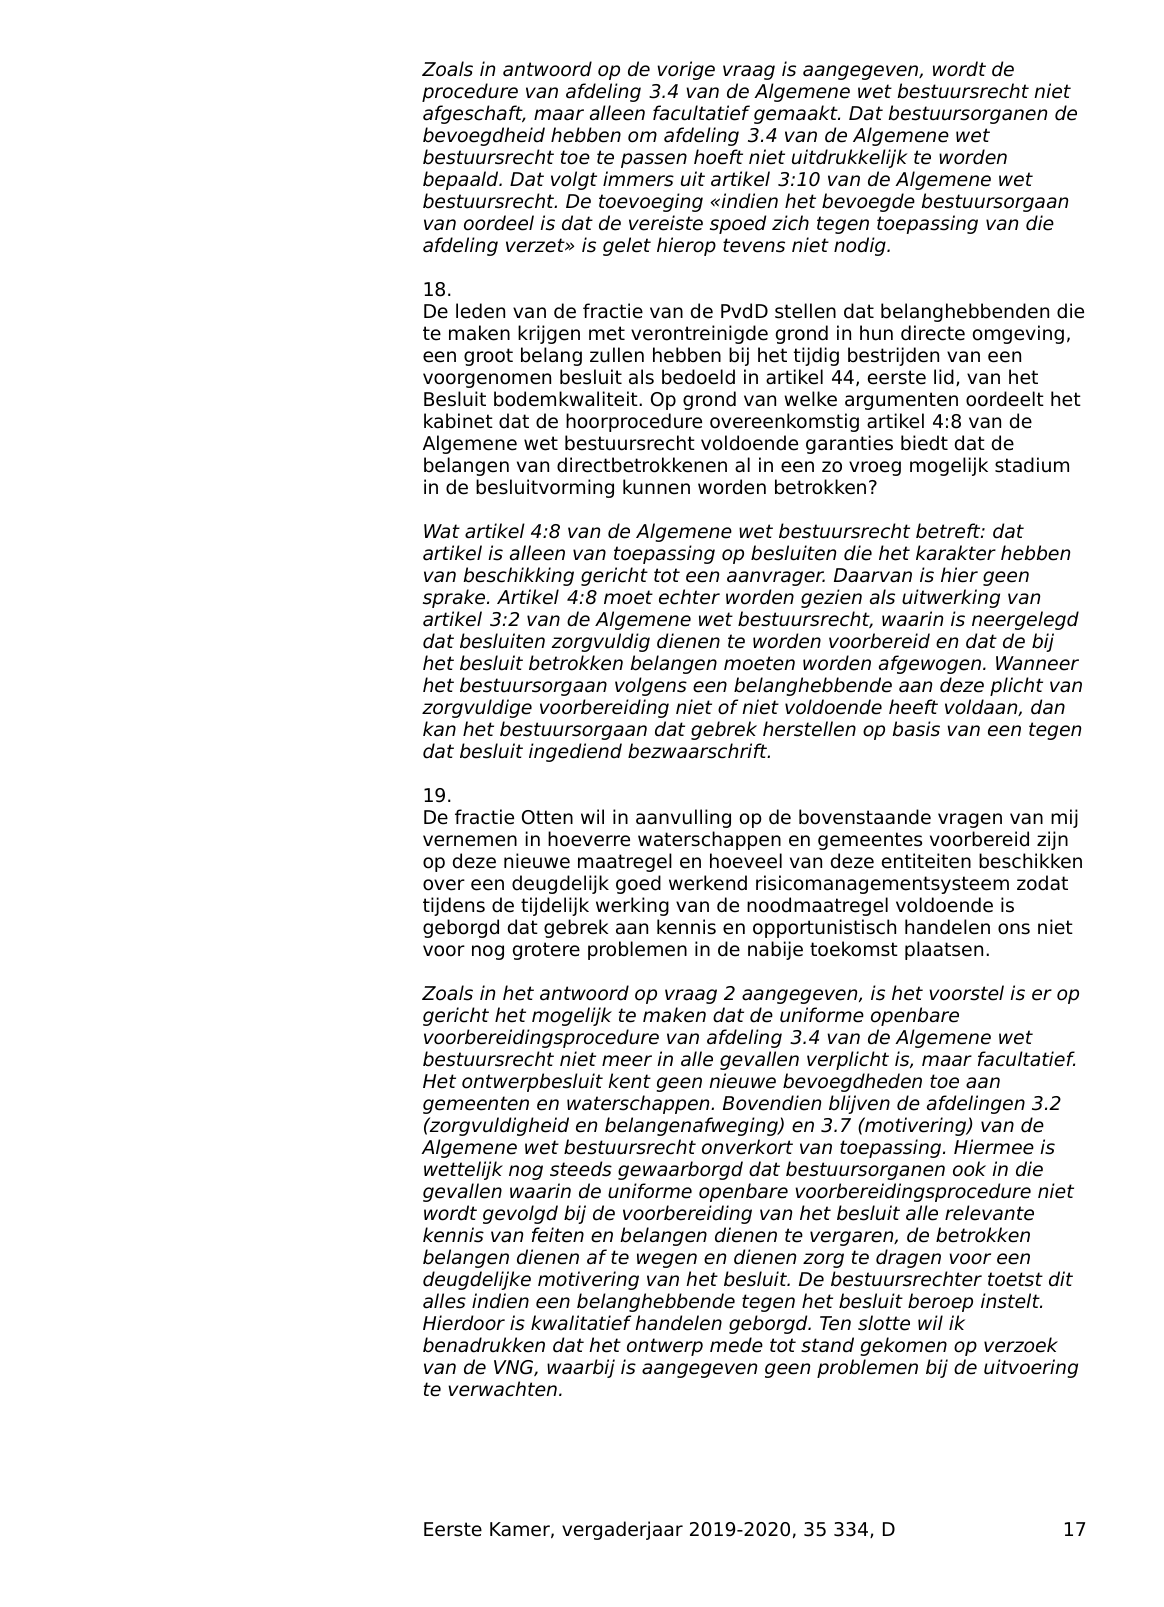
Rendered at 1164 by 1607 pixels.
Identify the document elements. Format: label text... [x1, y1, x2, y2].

text 18. [422, 279, 1087, 301]
text Zoals in antwoord op de vorige vraag is aangegeven, wordt de procedure van afdeling 3.4 van de Algemene wet bestuursrecht niet afgeschaft, maar alleen facultatief gemaakt. Dat bestuursorganen de bevoegdheid hebben om afdeling 3.4 van de Algemene wet bestuursrecht toe te passen hoeft niet uitdrukkelijk te worden bepaald. Dat volgt immers uit artikel 3:10 van de Algemene wet bestuursrecht. De toevoeging «indien het bevoegde bestuursorgaan van oordeel is dat de vereiste spoed zich tegen toepassing van die afdeling verzet» is gelet hierop tevens niet nodig. [422, 59, 1087, 257]
text Zoals in het antwoord op vraag 2 aangegeven, is het voorstel is er op gericht het mogelijk te maken dat de uniforme openbare voorbereidingsprocedure van afdeling 3.4 van de Algemene wet bestuursrecht niet meer in alle gevallen verplicht is, maar facultatief. Het ontwerpbesluit kent geen nieuwe bevoegdheden toe aan gemeenten en waterschappen. Bovendien blijven de afdelingen 3.2 (zorgvuldigheid en belangenafweging) en 3.7 (motivering) van de Algemene wet bestuursrecht onverkort van toepassing. Hiermee is wettelijk nog steeds gewaarborgd dat bestuursorganen ook in die gevallen waarin de uniforme openbare voorbereidingsprocedure niet wordt gevolgd bij de voorbereiding van het besluit alle relevante kennis van feiten en belangen dienen te vergaren, de betrokken belangen dienen af te wegen en dienen zorg te dragen voor een deugdelijke motivering van het besluit. De bestuursrechter toetst dit alles indien een belanghebbende tegen het besluit beroep instelt. Hierdoor is kwalitatief handelen geborgd. Ten slotte wil ik benadrukken dat het ontwerp mede tot stand gekomen op verzoek van de VNG, waarbij is aangegeven geen problemen bij de uitvoering te verwachten. [422, 983, 1087, 1401]
text Wat artikel 4:8 van de Algemene wet bestuursrecht betreft: dat artikel is alleen van toepassing op besluiten die het karakter hebben van beschikking gericht tot een aanvrager. Daarvan is hier geen sprake. Artikel 4:8 moet echter worden gezien als uitwerking van artikel 3:2 van de Algemene wet bestuursrecht, waarin is neergelegd dat besluiten zorgvuldig dienen te worden voorbereid en dat de bij het besluit betrokken belangen moeten worden afgewogen. Wanneer het bestuursorgaan volgens een belanghebbende aan deze plicht van zorgvuldige voorbereiding niet of niet voldoende heeft voldaan, dan kan het bestuursorgaan dat gebrek herstellen op basis van een tegen dat besluit ingediend bezwaarschrift. [422, 521, 1087, 763]
text De leden van de fractie van de PvdD stellen dat belanghebbenden die te maken krijgen met verontreinigde grond in hun directe omgeving, een groot belang zullen hebben bij het tijdig bestrijden van een voorgenomen besluit als bedoeld in artikel 44, eerste lid, van het Besluit bodemkwaliteit. Op grond van welke argumenten oordeelt het kabinet dat de hoorprocedure overeenkomstig artikel 4:8 van de Algemene wet bestuursrecht voldoende garanties biedt dat de belangen van directbetrokkenen al in een zo vroeg mogelijk stadium in de besluitvorming kunnen worden betrokken? [422, 301, 1087, 499]
text De fractie Otten wil in aanvulling op de bovenstaande vragen van mij vernemen in hoeverre waterschappen en gemeentes voorbereid zijn op deze nieuwe maatregel en hoeveel van deze entiteiten beschikken over een deugdelijk goed werkend risicomanagementsysteem zodat tijdens de tijdelijk werking van de noodmaatregel voldoende is geborgd dat gebrek aan kennis en opportunistisch handelen ons niet voor nog grotere problemen in de nabije toekomst plaatsen. [422, 807, 1087, 961]
text 19. [422, 785, 1087, 807]
